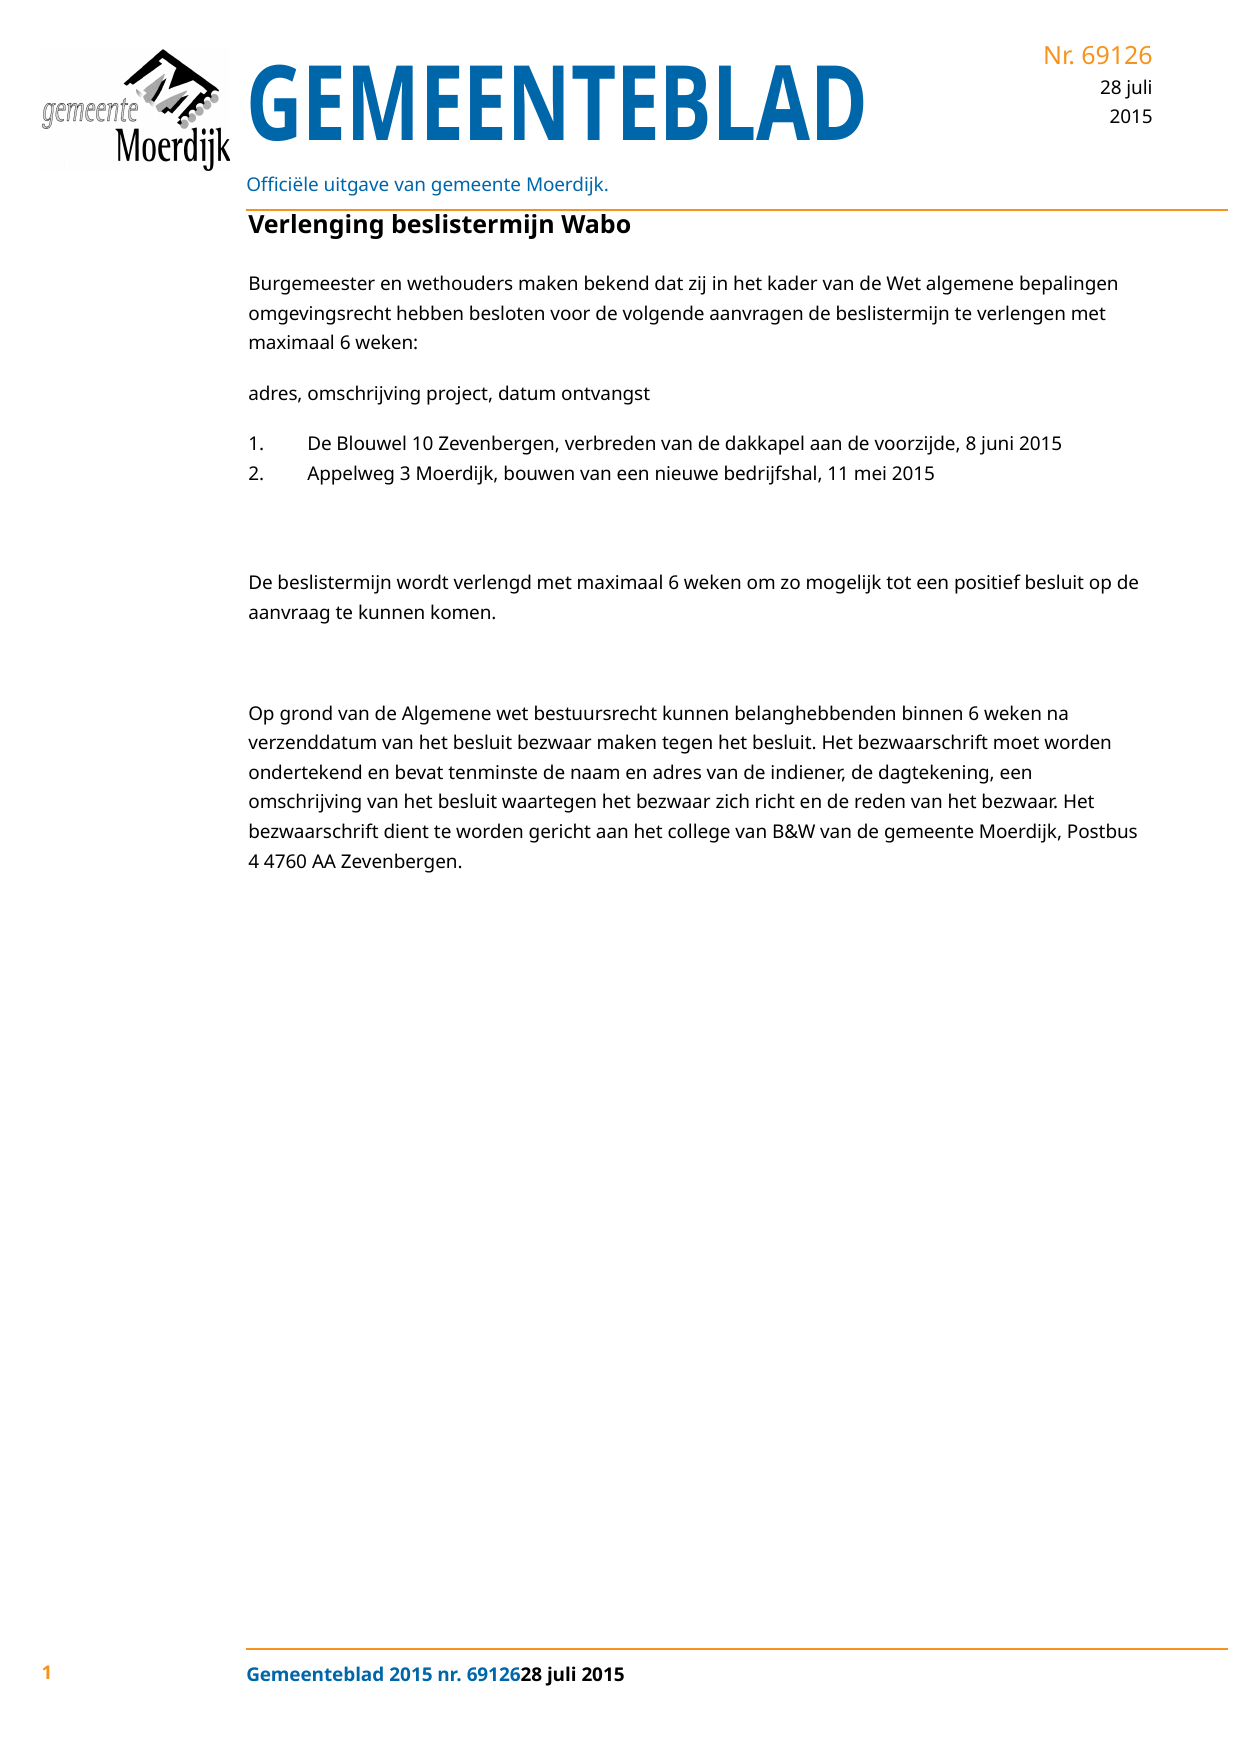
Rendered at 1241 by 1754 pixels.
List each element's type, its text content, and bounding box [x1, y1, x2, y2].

list Appelweg 3 Moerdijk, bouwen van een nieuwe bedrijfshal, 11 mei 2015 [248, 460, 1152, 486]
list De Blouwel 10 Zevenbergen, verbreden van de dakkapel aan de voorzijde, 8 juni 2015 [248, 430, 1152, 456]
text Verlenging beslistermijn Wabo [248, 211, 1152, 241]
picture [41, 47, 231, 172]
text Burgemeester en wethouders maken bekend dat zij in het kader van de Wet algemene bepalingen omgevingsrecht hebben besloten voor de volgende aanvragen de beslistermijn te verlengen met maximaal 6 weken: [248, 270, 1152, 355]
text Op grond van de Algemene wet bestuursrecht kunnen belanghebbenden binnen 6 weken na verzenddatum van het besluit bezwaar maken tegen het besluit. Het bezwaarschrift moet worden ondertekend en bevat tenminste de naam en adres van de indiener, de dagtekening, een omschrijving van het besluit waartegen het bezwaar zich richt en de reden van het bezwaar. Het bezwaarschrift dient te worden gericht aan het college van B&W van de gemeente Moerdijk, Postbus 4 4760 AA Zevenbergen. [248, 700, 1152, 873]
text De beslistermijn wordt verlengd met maximaal 6 weken om zo mogelijk tot een positief besluit op de aanvraag te kunnen komen. [248, 569, 1152, 625]
text adres, omschrijving project, datum ontvangst [248, 380, 1152, 406]
